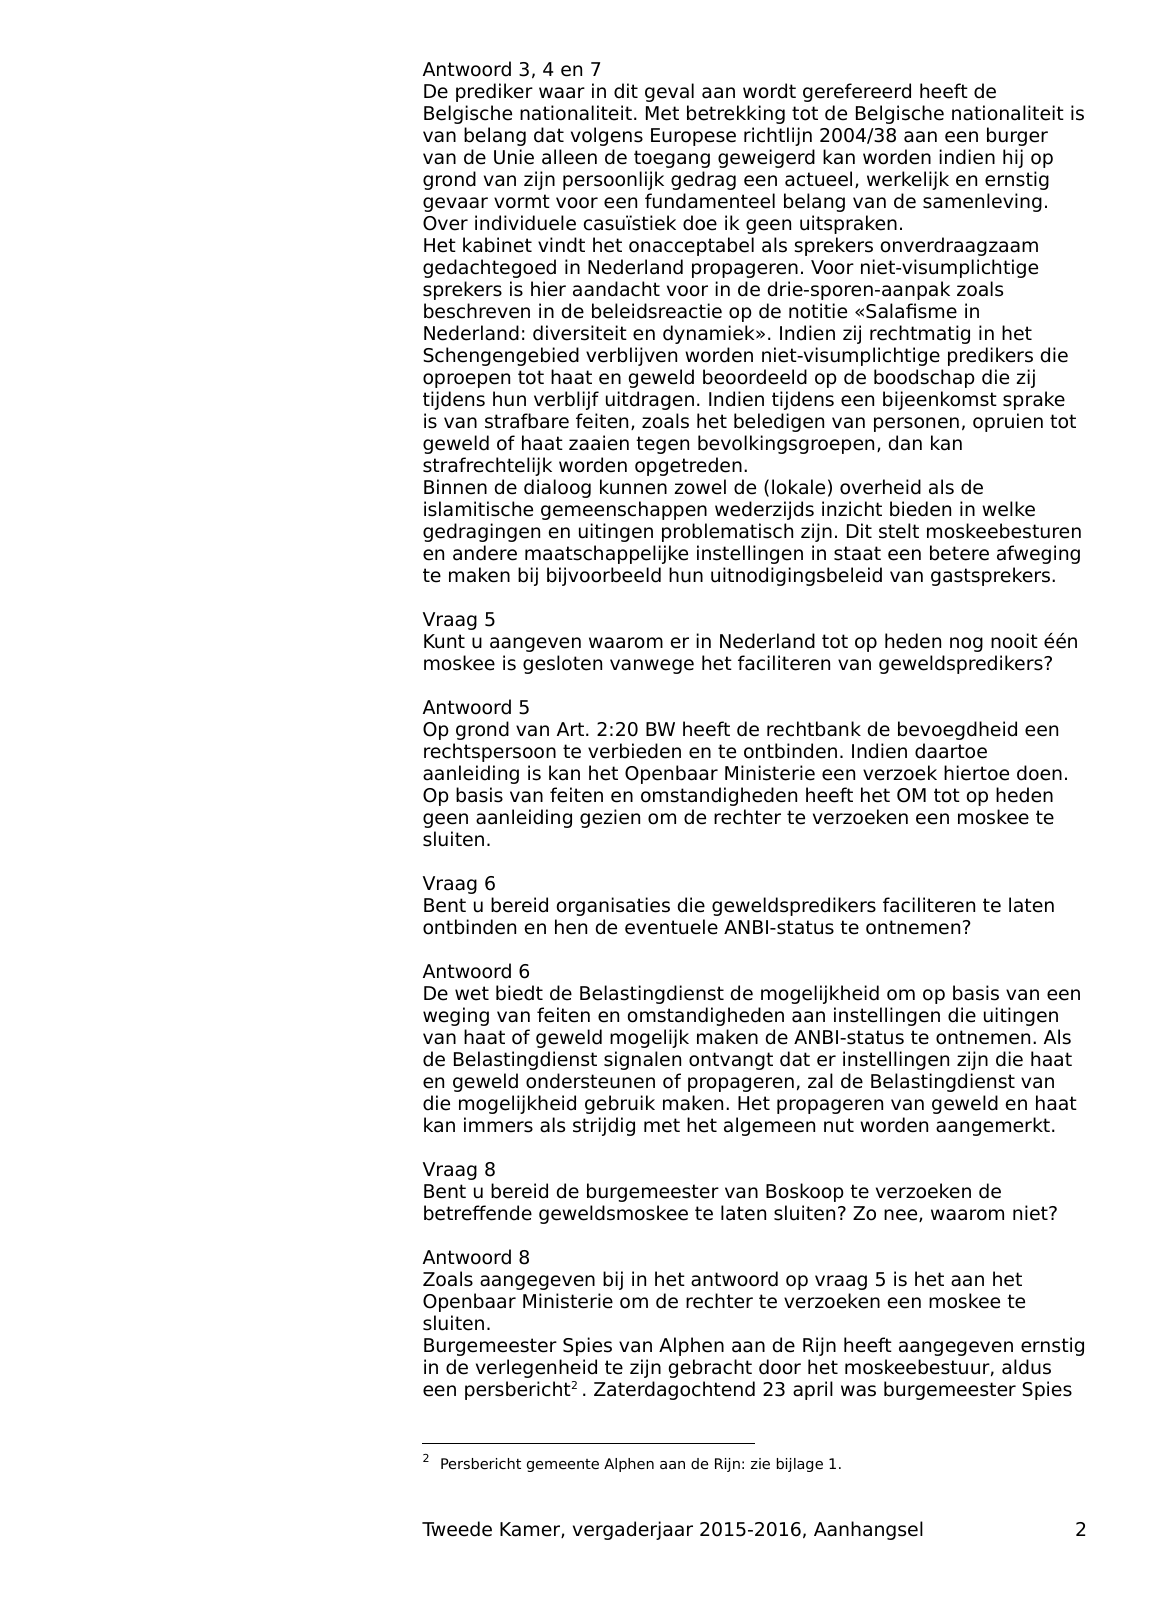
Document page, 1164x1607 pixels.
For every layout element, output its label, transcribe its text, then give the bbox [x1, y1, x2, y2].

text Vraag 6 [422, 873, 1087, 895]
text Vraag 5 [422, 609, 1087, 631]
text Antwoord 6 [422, 961, 1087, 983]
text Zoals aangegeven bij in het antwoord op vraag 5 is het aan het Openbaar Ministerie om de rechter te verzoeken een moskee te sluiten. [422, 1269, 1087, 1335]
text Kunt u aangeven waarom er in Nederland tot op heden nog nooit één moskee is gesloten vanwege het faciliteren van geweldspredikers? [422, 631, 1087, 675]
text Antwoord 8 [422, 1247, 1087, 1269]
text Het kabinet vindt het onacceptabel als sprekers onverdraagzaam gedachtegoed in Nederland propageren. Voor niet-visumplichtige sprekers is hier aandacht voor in de drie-sporen-aanpak zoals beschreven in de beleidsreactie op de notitie «Salafisme in Nederland: diversiteit en dynamiek». Indien zij rechtmatig in het Schengengebied verblijven worden niet-visumplichtige predikers die oproepen tot haat en geweld beoordeeld op de boodschap die zij tijdens hun verblijf uitdragen. Indien tijdens een bijeenkomst sprake is van strafbare feiten, zoals het beledigen van personen, opruien tot geweld of haat zaaien tegen bevolkingsgroepen, dan kan strafrechtelijk worden opgetreden. [422, 235, 1087, 477]
text Antwoord 5 [422, 697, 1087, 719]
text Antwoord 3, 4 en 7 [422, 59, 1087, 81]
text Op grond van Art. 2:20 BW heeft de rechtbank de bevoegdheid een rechtspersoon te verbieden en te ontbinden. Indien daartoe aanleiding is kan het Openbaar Ministerie een verzoek hiertoe doen. Op basis van feiten en omstandigheden heeft het OM tot op heden geen aanleiding gezien om de rechter te verzoeken een moskee te sluiten. [422, 719, 1087, 851]
text De prediker waar in dit geval aan wordt gerefereerd heeft de Belgische nationaliteit. Met betrekking tot de Belgische nationaliteit is van belang dat volgens Europese richtlijn 2004/38 aan een burger van de Unie alleen de toegang geweigerd kan worden indien hij op grond van zijn persoonlijk gedrag een actueel, werkelijk en ernstig gevaar vormt voor een fundamenteel belang van de samenleving. Over individuele casuïstiek doe ik geen uitspraken. [422, 81, 1087, 235]
text Bent u bereid de burgemeester van Boskoop te verzoeken de betreffende geweldsmoskee te laten sluiten? Zo nee, waarom niet? [422, 1181, 1087, 1225]
text Bent u bereid organisaties die geweldspredikers faciliteren te laten ontbinden en hen de eventuele ANBI-status te ontnemen? [422, 895, 1087, 939]
text Vraag 8 [422, 1159, 1087, 1181]
text Burgemeester Spies van Alphen aan de Rijn heeft aangegeven ernstig in de verlegenheid te zijn gebracht door het moskeebestuur, aldus een persbericht. Zaterdagochtend 23 april was burgemeester Spies [422, 1335, 1087, 1401]
text De wet biedt de Belastingdienst de mogelijkheid om op basis van een weging van feiten en omstandigheden aan instellingen die uitingen van haat of geweld mogelijk maken de ANBI-status te ontnemen. Als de Belastingdienst signalen ontvangt dat er instellingen zijn die haat en geweld ondersteunen of propageren, zal de Belastingdienst van die mogelijkheid gebruik maken. Het propageren van geweld en haat kan immers als strijdig met het algemeen nut worden aangemerkt. [422, 983, 1087, 1137]
text Persbericht gemeente Alphen aan de Rijn: zie bijlage 1. [422, 1452, 1087, 1474]
text Binnen de dialoog kunnen zowel de (lokale) overheid als de islamitische gemeenschappen wederzijds inzicht bieden in welke gedragingen en uitingen problematisch zijn. Dit stelt moskeebesturen en andere maatschappelijke instellingen in staat een betere afweging te maken bij bijvoorbeeld hun uitnodigingsbeleid van gastsprekers. [422, 477, 1087, 587]
